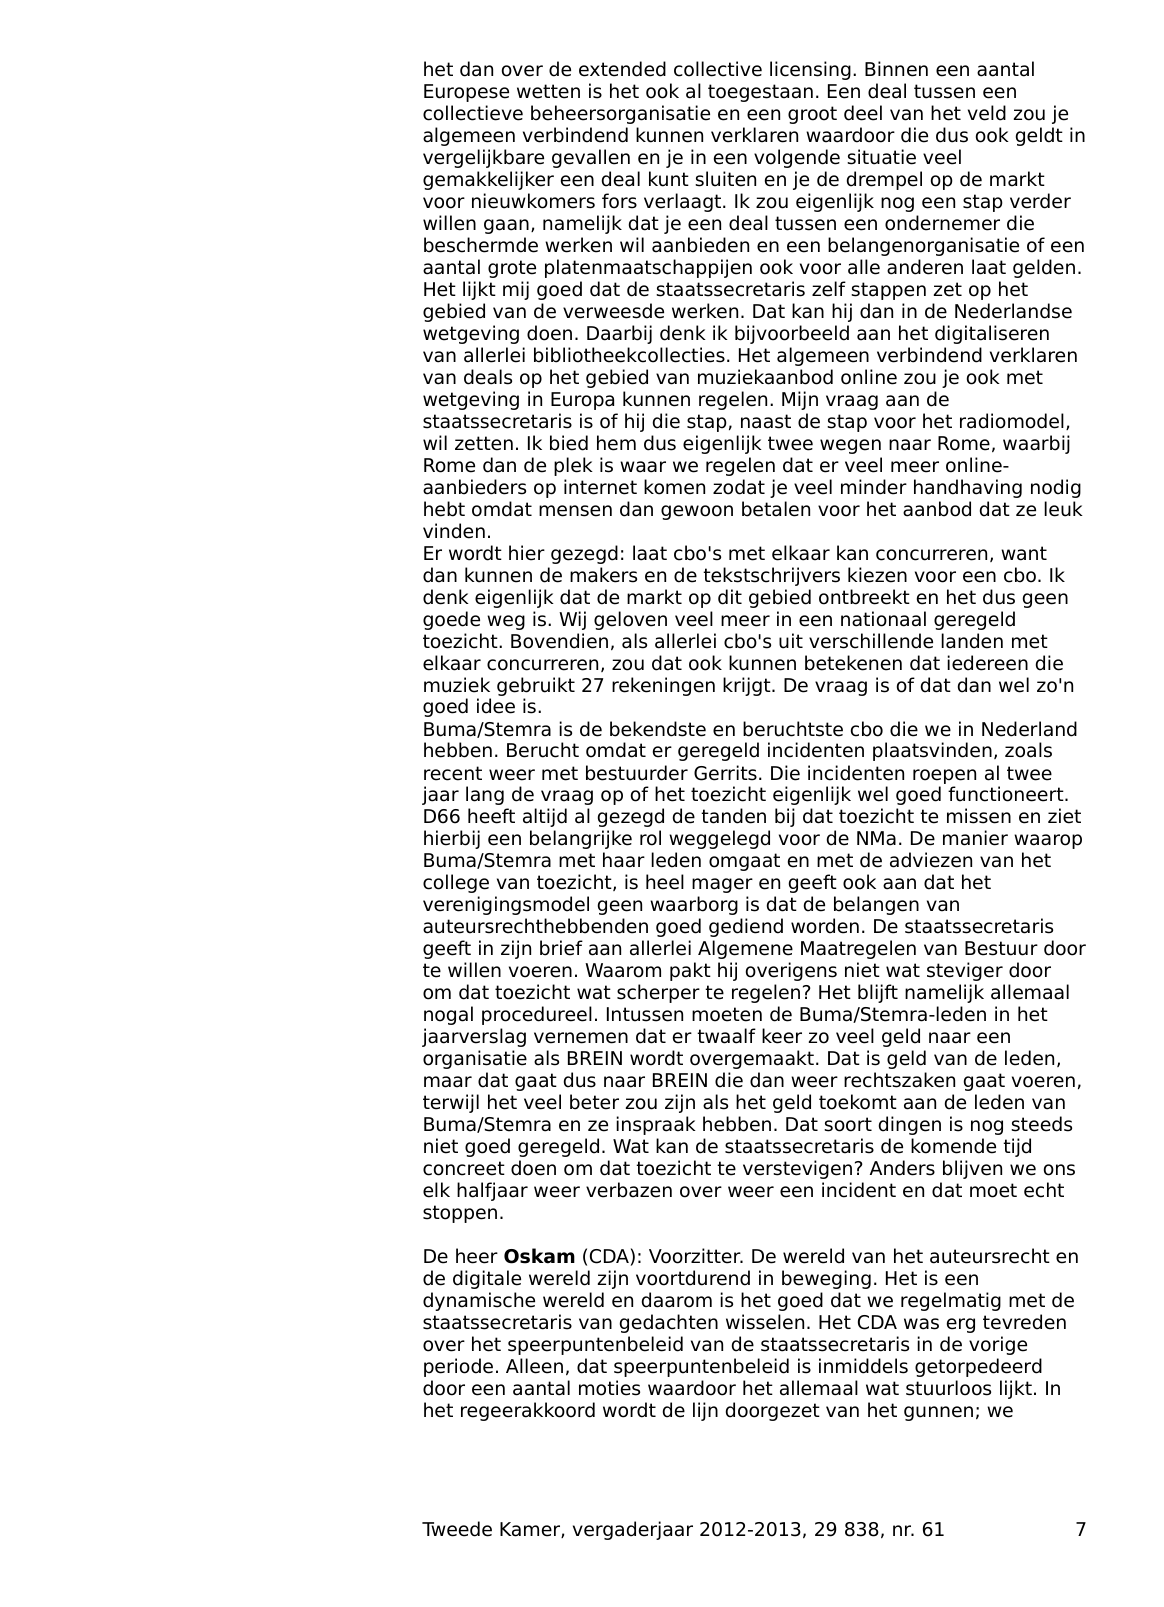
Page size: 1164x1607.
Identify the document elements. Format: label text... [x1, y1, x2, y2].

text Er wordt hier gezegd: laat cbo's met elkaar kan concurreren, want dan kunnen de makers en de tekstschrijvers kiezen voor een cbo. Ik denk eigenlijk dat de markt op dit gebied ontbreekt en het dus geen goede weg is. Wij geloven veel meer in een nationaal geregeld toezicht. Bovendien, als allerlei cbo's uit verschillende landen met elkaar concurreren, zou dat ook kunnen betekenen dat iedereen die muziek gebruikt 27 rekeningen krijgt. De vraag is of dat dan wel zo'n goed idee is. [422, 543, 1087, 718]
text het dan over de extended collective licensing. Binnen een aantal Europese wetten is het ook al toegestaan. Een deal tussen een collectieve beheersorganisatie en een groot deel van het veld zou je algemeen verbindend kunnen verklaren waardoor die dus ook geldt in vergelijkbare gevallen en je in een volgende situatie veel gemakkelijker een deal kunt sluiten en je de drempel op de markt voor nieuwkomers fors verlaagt. Ik zou eigenlijk nog een stap verder willen gaan, namelijk dat je een deal tussen een ondernemer die beschermde werken wil aanbieden en een belangenorganisatie of een aantal grote platenmaatschappijen ook voor alle anderen laat gelden. Het lijkt mij goed dat de staatssecretaris zelf stappen zet op het gebied van de verweesde werken. Dat kan hij dan in de Nederlandse wetgeving doen. Daarbij denk ik bijvoorbeeld aan het digitaliseren van allerlei bibliotheekcollecties. Het algemeen verbindend verklaren van deals op het gebied van muziekaanbod online zou je ook met wetgeving in Europa kunnen regelen. Mijn vraag aan de staatssecretaris is of hij die stap, naast de stap voor het radiomodel, wil zetten. Ik bied hem dus eigenlijk twee wegen naar Rome, waarbij Rome dan de plek is waar we regelen dat er veel meer online-aanbieders op internet komen zodat je veel minder handhaving nodig hebt omdat mensen dan gewoon betalen voor het aanbod dat ze leuk vinden. [422, 59, 1087, 543]
text De heer Oskam (CDA): Voorzitter. De wereld van het auteursrecht en de digitale wereld zijn voortdurend in beweging. Het is een dynamische wereld en daarom is het goed dat we regelmatig met de staatssecretaris van gedachten wisselen. Het CDA was erg tevreden over het speerpuntenbeleid van de staatssecretaris in de vorige periode. Alleen, dat speerpuntenbeleid is inmiddels getorpedeerd door een aantal moties waardoor het allemaal wat stuurloos lijkt. In het regeerakkoord wordt de lijn doorgezet van het gunnen; we [422, 1246, 1087, 1422]
text Buma/Stemra is de bekendste en beruchtste cbo die we in Nederland hebben. Berucht omdat er geregeld incidenten plaatsvinden, zoals recent weer met bestuurder Gerrits. Die incidenten roepen al twee jaar lang de vraag op of het toezicht eigenlijk wel goed functioneert. D66 heeft altijd al gezegd de tanden bij dat toezicht te missen en ziet hierbij een belangrijke rol weggelegd voor de NMa. De manier waarop Buma/Stemra met haar leden omgaat en met de adviezen van het college van toezicht, is heel mager en geeft ook aan dat het verenigingsmodel geen waarborg is dat de belangen van auteursrechthebbenden goed gediend worden. De staatssecretaris geeft in zijn brief aan allerlei Algemene Maatregelen van Bestuur door te willen voeren. Waarom pakt hij overigens niet wat steviger door om dat toezicht wat scherper te regelen? Het blijft namelijk allemaal nogal procedureel. Intussen moeten de Buma/Stemra-leden in het jaarverslag vernemen dat er twaalf keer zo veel geld naar een organisatie als BREIN wordt overgemaakt. Dat is geld van de leden, maar dat gaat dus naar BREIN die dan weer rechtszaken gaat voeren, terwijl het veel beter zou zijn als het geld toekomt aan de leden van Buma/Stemra en ze inspraak hebben. Dat soort dingen is nog steeds niet goed geregeld. Wat kan de staatssecretaris de komende tijd concreet doen om dat toezicht te verstevigen? Anders blijven we ons elk halfjaar weer verbazen over weer een incident en dat moet echt stoppen. [422, 718, 1087, 1224]
